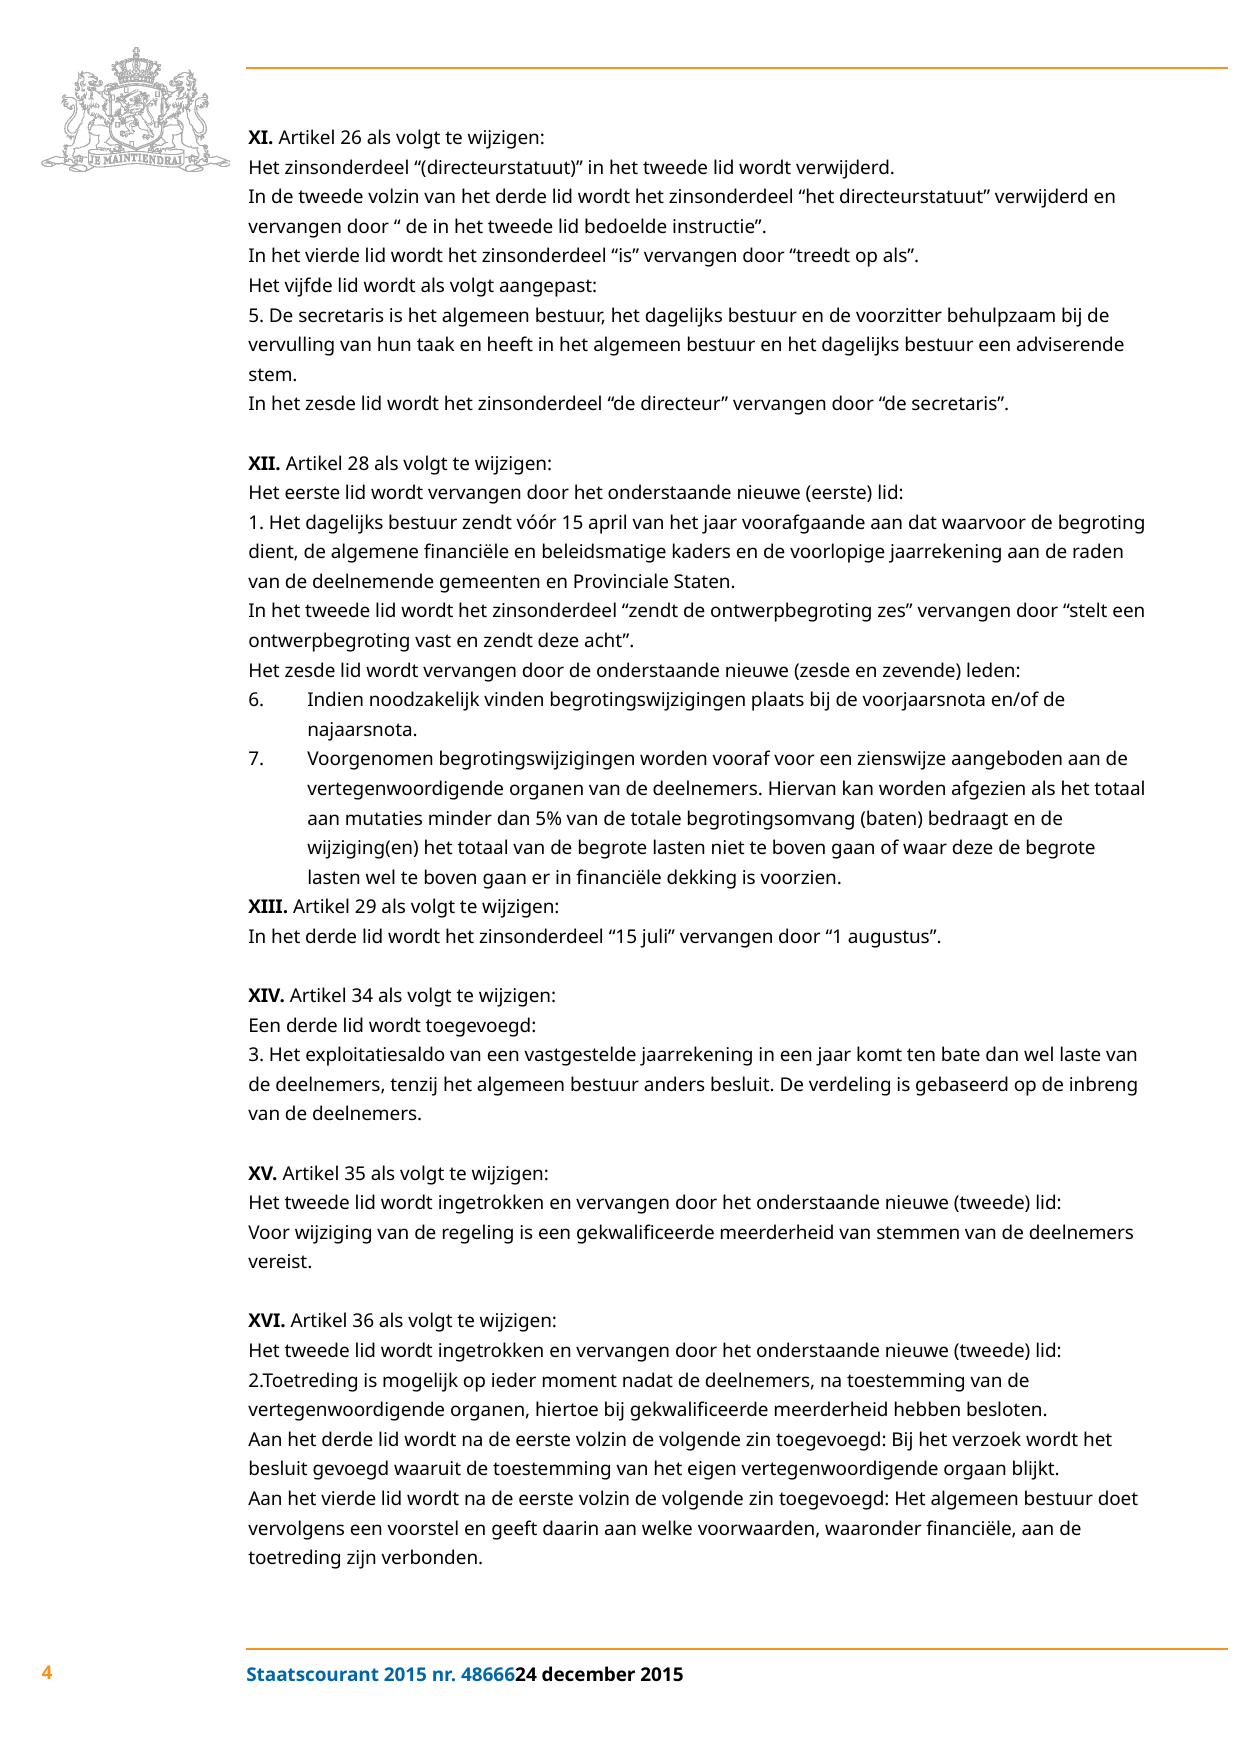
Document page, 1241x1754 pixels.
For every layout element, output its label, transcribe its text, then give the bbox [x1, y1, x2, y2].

text In het vierde lid wordt het zinsonderdeel “is” vervangen door “treedt op als”. [248, 243, 1152, 268]
text Het zesde lid wordt vervangen door de onderstaande nieuwe (zesde en zevende) leden: [248, 657, 1152, 683]
text In het zesde lid wordt het zinsonderdeel “de directeur” vervangen door “de secretaris”. [248, 391, 1152, 416]
text Voor wijziging van de regeling is een gekwalificeerde meerderheid van stemmen van de deelnemers vereist. [248, 1219, 1152, 1274]
text Het zinsonderdeel “(directeurstatuut)” in het tweede lid wordt verwijderd. [248, 154, 1152, 180]
list Indien noodzakelijk vinden begrotingswijzigingen plaats bij de voorjaarsnota en/of de najaarsnota. [248, 686, 1152, 742]
text Het tweede lid wordt ingetrokken en vervangen door het onderstaande nieuwe (tweede) lid: [248, 1189, 1152, 1215]
text stem. [248, 361, 1152, 387]
text Het vijfde lid wordt als volgt aangepast: [248, 272, 1152, 298]
text vervulling van hun taak en heeft in het algemeen bestuur en het dagelijks bestuur een adviserende [248, 331, 1152, 357]
text XV. Artikel 35 als volgt te wijzigen: [248, 1160, 1152, 1186]
text 5. De secretaris is het algemeen bestuur, het dagelijks bestuur en de voorzitter behulpzaam bij de [248, 302, 1152, 328]
picture [41, 47, 231, 172]
text 1. Het dagelijks bestuur zendt vóór 15 april van het jaar voorafgaande aan dat waarvoor de begroting dient, de algemene financiële en beleidsmatige kaders en de voorlopige jaarrekening aan de raden van de deelnemende gemeenten en Provinciale Staten. [248, 509, 1152, 594]
text Het tweede lid wordt ingetrokken en vervangen door het onderstaande nieuwe (tweede) lid: [248, 1337, 1152, 1363]
text In het derde lid wordt het zinsonderdeel “15 juli” vervangen door “1 augustus”. [248, 923, 1152, 949]
text In de tweede volzin van het derde lid wordt het zinsonderdeel “het directeurstatuut” verwijderd en vervangen door “ de in het tweede lid bedoelde instructie”. [248, 183, 1152, 239]
list Voorgenomen begrotingswijzigingen worden vooraf voor een zienswijze aangeboden aan de vertegenwoordigende organen van de deelnemers. Hiervan kan worden afgezien als het totaal aan mutaties minder dan 5% van de totale begrotingsomvang (baten) bedraagt en de wijziging(en) het totaal van de begrote lasten niet te boven gaan of waar deze de begrote lasten wel te boven gaan er in financiële dekking is voorzien. [248, 746, 1152, 890]
text Aan het derde lid wordt na de eerste volzin de volgende zin toegevoegd: Bij het verzoek wordt het besluit gevoegd waaruit de toestemming van het eigen vertegenwoordigende orgaan blijkt. [248, 1426, 1152, 1481]
text 2.Toetreding is mogelijk op ieder moment nadat de deelnemers, na toestemming van de vertegenwoordigende organen, hiertoe bij gekwalificeerde meerderheid hebben besloten. [248, 1367, 1152, 1422]
text Het eerste lid wordt vervangen door het onderstaande nieuwe (eerste) lid: [248, 479, 1152, 505]
text XI. Artikel 26 als volgt te wijzigen: [248, 124, 1152, 150]
text XIV. Artikel 34 als volgt te wijzigen: [248, 982, 1152, 1008]
text 3. Het exploitatiesaldo van een vastgestelde jaarrekening in een jaar komt ten bate dan wel laste van de deelnemers, tenzij het algemeen bestuur anders besluit. De verdeling is gebaseerd op de inbreng van de deelnemers. [248, 1041, 1152, 1126]
text XII. Artikel 28 als volgt te wijzigen: [248, 450, 1152, 476]
text XVI. Artikel 36 als volgt te wijzigen: [248, 1308, 1152, 1333]
text XIII. Artikel 29 als volgt te wijzigen: [248, 893, 1152, 919]
text Aan het vierde lid wordt na de eerste volzin de volgende zin toegevoegd: Het algemeen bestuur doet vervolgens een voorstel en geeft daarin aan welke voorwaarden, waaronder financiële, aan de toetreding zijn verbonden. [248, 1485, 1152, 1570]
text Een derde lid wordt toegevoegd: [248, 1012, 1152, 1038]
text In het tweede lid wordt het zinsonderdeel “zendt de ontwerpbegroting zes” vervangen door “stelt een ontwerpbegroting vast en zendt deze acht”. [248, 598, 1152, 653]
